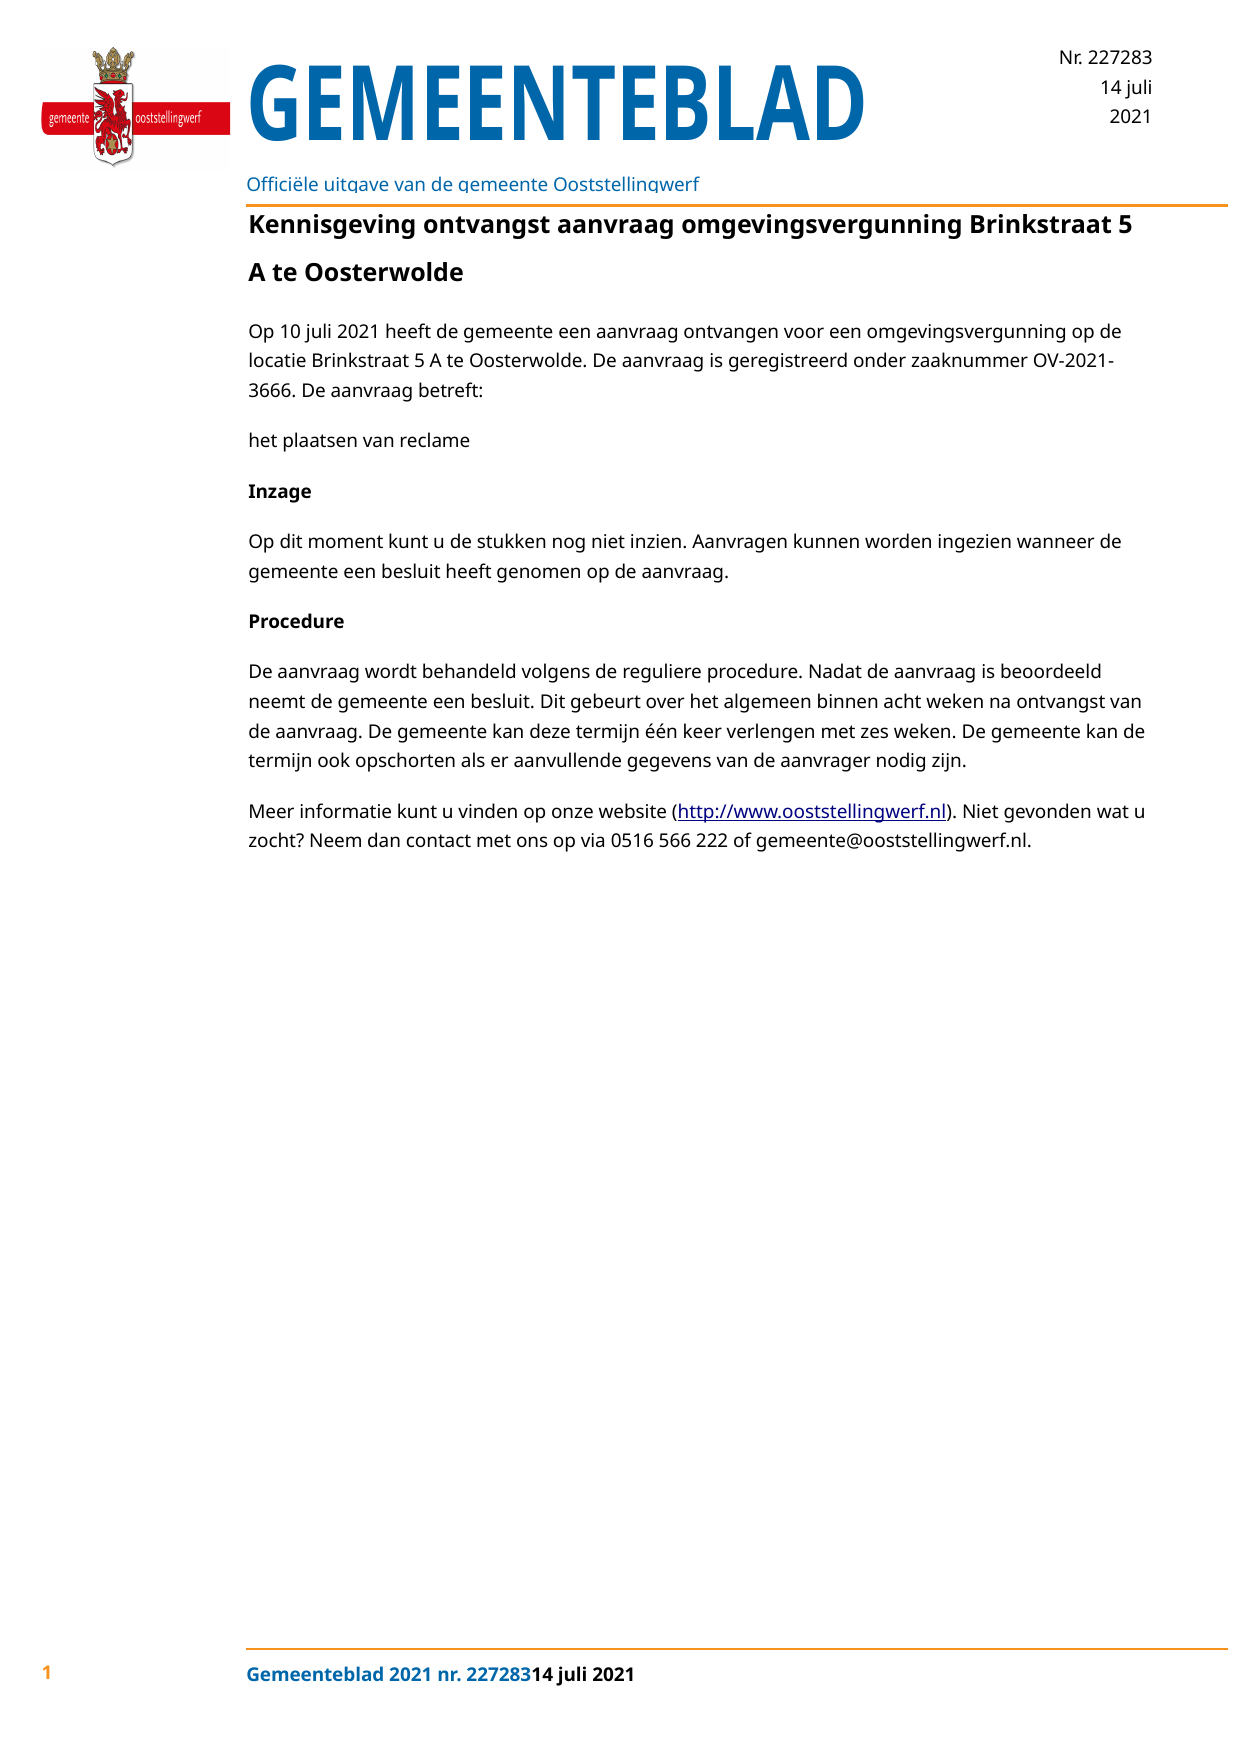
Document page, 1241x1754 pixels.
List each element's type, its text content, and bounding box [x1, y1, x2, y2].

text Op 10 juli 2021 heeft de gemeente een aanvraag ontvangen voor een omgevingsvergunning op de locatie Brinkstraat 5 A te Oosterwolde. De aanvraag is geregistreerd onder zaaknummer OV-2021-3666. De aanvraag betreft: [248, 318, 1152, 403]
text Meer informatie kunt u vinden op onze website (http://www.ooststellingwerf.nl). Niet gevonden wat u zocht? Neem dan contact met ons op via 0516 566 222 of gemeente@ooststellingwerf.nl. [248, 798, 1152, 853]
text het plaatsen van reclame [248, 427, 1152, 453]
text Inzage [248, 478, 1152, 504]
picture [41, 47, 231, 172]
text Op dit moment kunt u de stukken nog niet inzien. Aanvragen kunnen worden ingezien wanneer de gemeente een besluit heeft genomen op de aanvraag. [248, 528, 1152, 584]
text De aanvraag wordt behandeld volgens de reguliere procedure. Nadat de aanvraag is beoordeeld neemt de gemeente een besluit. Dit gebeurt over het algemeen binnen acht weken na ontvangst van de aanvraag. De gemeente kan deze termijn één keer verlengen met zes weken. De gemeente kan de termijn ook opschorten als er aanvullende gegevens van de aanvrager nodig zijn. [248, 659, 1152, 773]
text Procedure [248, 608, 1152, 634]
text Kennisgeving ontvangst aanvraag omgevingsvergunning Brinkstraat 5 A te Oosterwolde [248, 207, 1152, 288]
